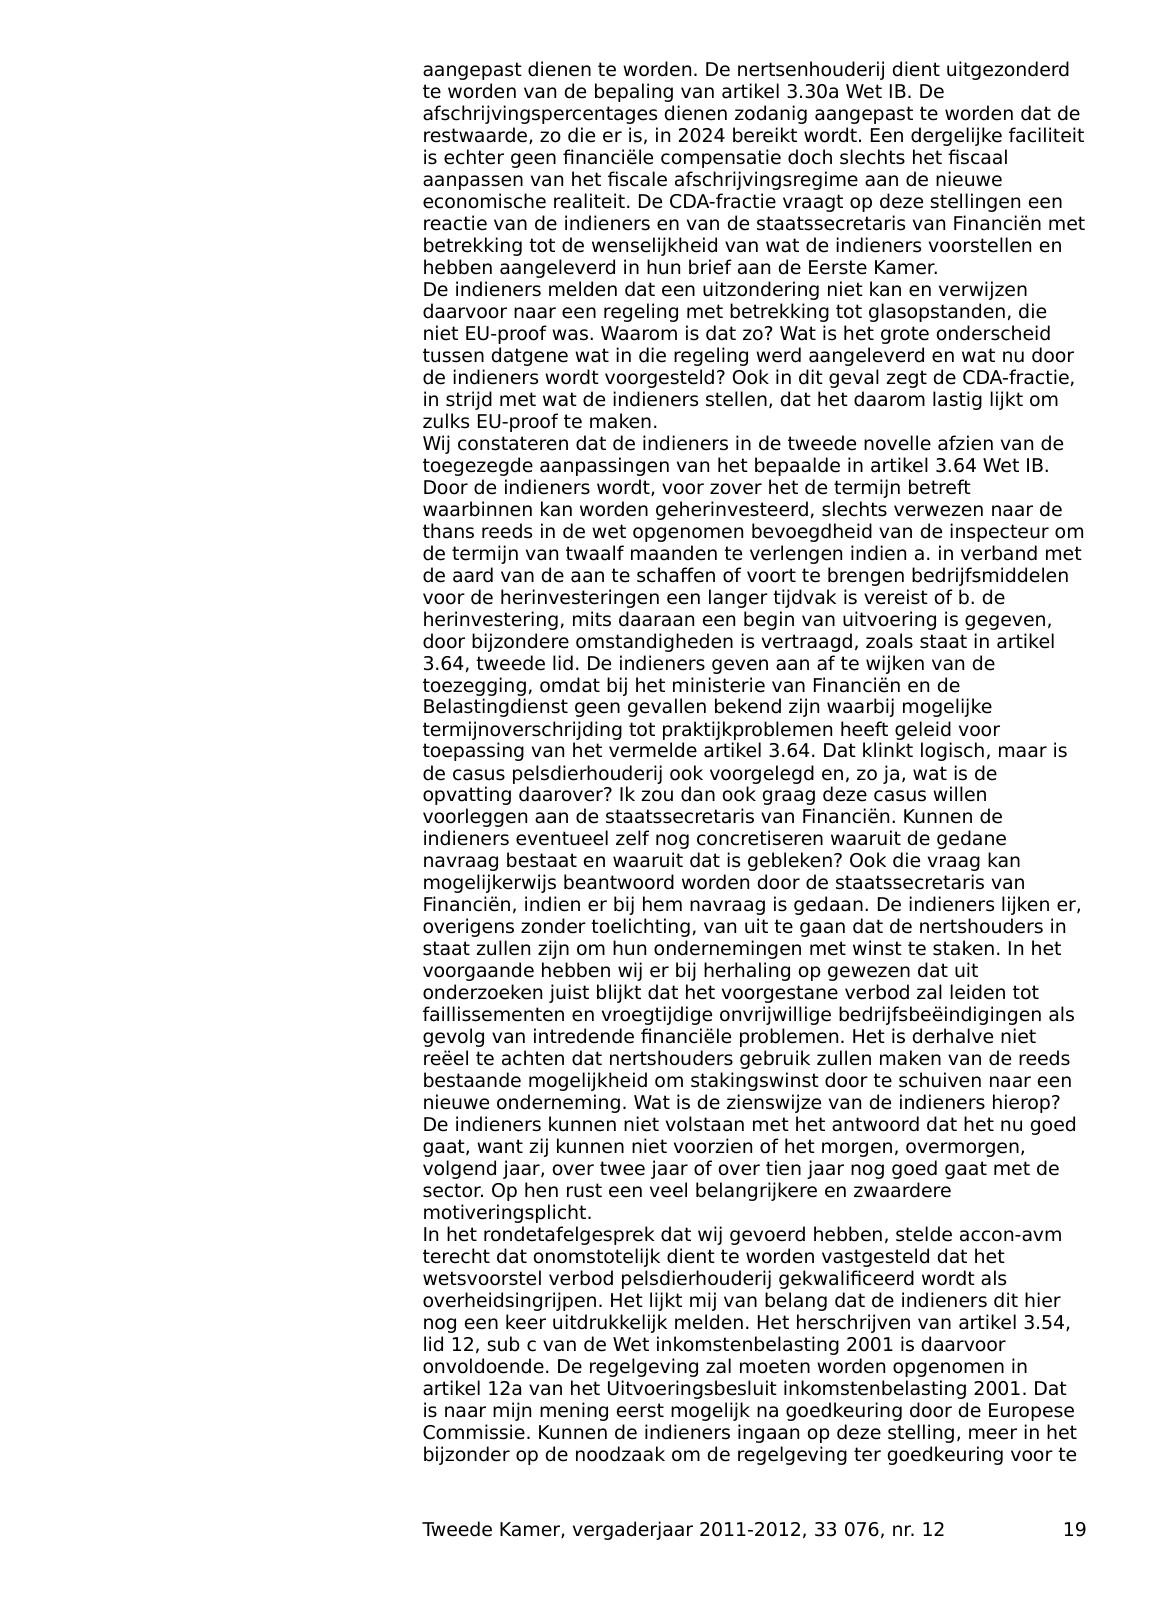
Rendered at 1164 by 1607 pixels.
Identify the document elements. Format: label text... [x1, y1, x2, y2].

text aangepast dienen te worden. De nertsenhouderij dient uitgezonderd te worden van de bepaling van artikel 3.30a Wet IB. De afschrijvingspercentages dienen zodanig aangepast te worden dat de restwaarde, zo die er is, in 2024 bereikt wordt. Een dergelijke faciliteit is echter geen financiële compensatie doch slechts het fiscaal aanpassen van het fiscale afschrijvingsregime aan de nieuwe economische realiteit. De CDA-fractie vraagt op deze stellingen een reactie van de indieners en van de staatssecretaris van Financiën met betrekking tot de wenselijkheid van wat de indieners voorstellen en hebben aangeleverd in hun brief aan de Eerste Kamer. [422, 59, 1087, 279]
text In het rondetafelgesprek dat wij gevoerd hebben, stelde accon-avm terecht dat onomstotelijk dient te worden vastgesteld dat het wetsvoorstel verbod pelsdierhouderij gekwalificeerd wordt als overheidsingrijpen. Het lijkt mij van belang dat de indieners dit hier nog een keer uitdrukkelijk melden. Het herschrijven van artikel 3.54, lid 12, sub c van de Wet inkomstenbelasting 2001 is daarvoor onvoldoende. De regelgeving zal moeten worden opgenomen in artikel 12a van het Uitvoeringsbesluit inkomstenbelasting 2001. Dat is naar mijn mening eerst mogelijk na goedkeuring door de Europese Commissie. Kunnen de indieners ingaan op deze stelling, meer in het bijzonder op de noodzaak om de regelgeving ter goedkeuring voor te [422, 1224, 1087, 1466]
text De indieners melden dat een uitzondering niet kan en verwijzen daarvoor naar een regeling met betrekking tot glasopstanden, die niet EU-proof was. Waarom is dat zo? Wat is het grote onderscheid tussen datgene wat in die regeling werd aangeleverd en wat nu door de indieners wordt voorgesteld? Ook in dit geval zegt de CDA-fractie, in strijd met wat de indieners stellen, dat het daarom lastig lijkt om zulks EU-proof te maken. [422, 279, 1087, 433]
text Wij constateren dat de indieners in de tweede novelle afzien van de toegezegde aanpassingen van het bepaalde in artikel 3.64 Wet IB. Door de indieners wordt, voor zover het de termijn betreft waarbinnen kan worden geherinvesteerd, slechts verwezen naar de thans reeds in de wet opgenomen bevoegdheid van de inspecteur om de termijn van twaalf maanden te verlengen indien a. in verband met de aard van de aan te schaffen of voort te brengen bedrijfsmiddelen voor de herinvesteringen een langer tijdvak is vereist of b. de herinvestering, mits daaraan een begin van uitvoering is gegeven, door bijzondere omstandigheden is vertraagd, zoals staat in artikel 3.64, tweede lid. De indieners geven aan af te wijken van de toezegging, omdat bij het ministerie van Financiën en de Belastingdienst geen gevallen bekend zijn waarbij mogelijke termijnoverschrijding tot praktijkproblemen heeft geleid voor toepassing van het vermelde artikel 3.64. Dat klinkt logisch, maar is de casus pelsdierhouderij ook voorgelegd en, zo ja, wat is de opvatting daarover? Ik zou dan ook graag deze casus willen voorleggen aan de staatssecretaris van Financiën. Kunnen de indieners eventueel zelf nog concretiseren waaruit de gedane navraag bestaat en waaruit dat is gebleken? Ook die vraag kan mogelijkerwijs beantwoord worden door de staatssecretaris van Financiën, indien er bij hem navraag is gedaan. De indieners lijken er, overigens zonder toelichting, van uit te gaan dat de nertshouders in staat zullen zijn om hun ondernemingen met winst te staken. In het voorgaande hebben wij er bij herhaling op gewezen dat uit onderzoeken juist blijkt dat het voorgestane verbod zal leiden tot faillissementen en vroegtijdige onvrijwillige bedrijfsbeëindigingen als gevolg van intredende financiële problemen. Het is derhalve niet reëel te achten dat nertshouders gebruik zullen maken van de reeds bestaande mogelijkheid om stakingswinst door te schuiven naar een nieuwe onderneming. Wat is de zienswijze van de indieners hierop? De indieners kunnen niet volstaan met het antwoord dat het nu goed gaat, want zij kunnen niet voorzien of het morgen, overmorgen, volgend jaar, over twee jaar of over tien jaar nog goed gaat met de sector. Op hen rust een veel belangrijkere en zwaardere motiveringsplicht. [422, 433, 1087, 1224]
